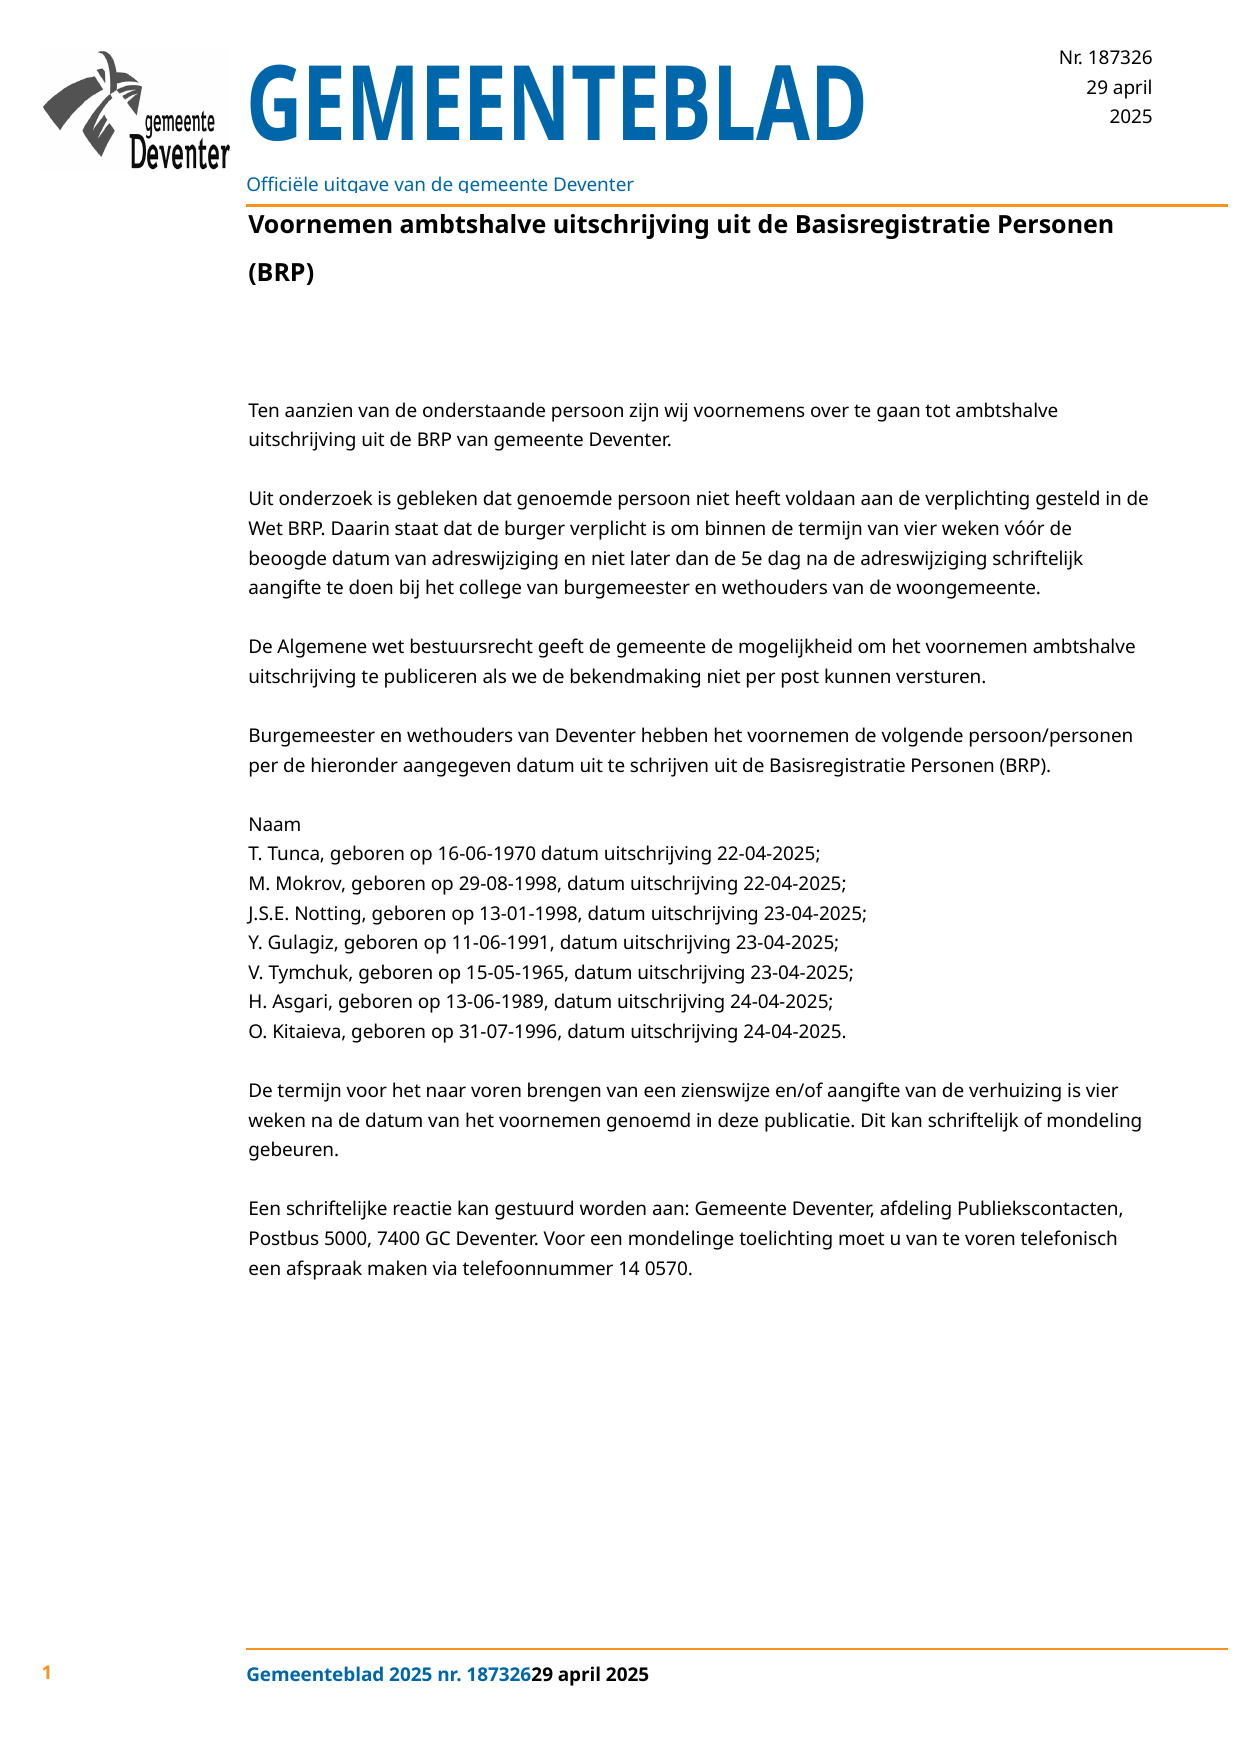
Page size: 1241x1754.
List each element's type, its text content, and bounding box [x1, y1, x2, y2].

text O. Kitaieva, geboren op 31-07-1996, datum uitschrijving 24-04-2025. [248, 1018, 1152, 1044]
text Ten aanzien van de onderstaande persoon zijn wij voornemens over te gaan tot ambtshalve uitschrijving uit de BRP van gemeente Deventer. [248, 397, 1152, 452]
text H. Asgari, geboren op 13-06-1989, datum uitschrijving 24-04-2025; [248, 988, 1152, 1014]
text Naam [248, 811, 1152, 837]
text J.S.E. Notting, geboren op 13-01-1998, datum uitschrijving 23-04-2025; [248, 900, 1152, 925]
text De termijn voor het naar voren brengen van een zienswijze en/of aangifte van de verhuizing is vier weken na de datum van het voornemen genoemd in deze publicatie. Dit kan schriftelijk of mondeling gebeuren. [248, 1077, 1152, 1162]
text Y. Gulagiz, geboren op 11-06-1991, datum uitschrijving 23-04-2025; [248, 929, 1152, 955]
text Burgemeester en wethouders van Deventer hebben het voornemen de volgende persoon/personen per de hieronder aangegeven datum uit te schrijven uit de Basisregistratie Personen (BRP). [248, 722, 1152, 777]
text T. Tunca, geboren op 16-06-1970 datum uitschrijving 22-04-2025; [248, 841, 1152, 866]
text Voornemen ambtshalve uitschrijving uit de Basisregistratie Personen (BRP) [248, 207, 1152, 288]
picture [41, 47, 231, 172]
text Uit onderzoek is gebleken dat genoemde persoon niet heeft voldaan aan de verplichting gesteld in de Wet BRP. Daarin staat dat de burger verplicht is om binnen de termijn van vier weken vóór de beoogde datum van adreswijziging en niet later dan de 5e dag na de adreswijziging schriftelijk aangifte te doen bij het college van burgemeester en wethouders van de woongemeente. [248, 486, 1152, 600]
text Een schriftelijke reactie kan gestuurd worden aan: Gemeente Deventer, afdeling Publiekscontacten, Postbus 5000, 7400 GC Deventer. Voor een mondelinge toelichting moet u van te voren telefonisch een afspraak maken via telefoonnummer 14 0570. [248, 1196, 1152, 1280]
text V. Tymchuk, geboren op 15-05-1965, datum uitschrijving 23-04-2025; [248, 959, 1152, 984]
text De Algemene wet bestuursrecht geeft de gemeente de mogelijkheid om het voornemen ambtshalve uitschrijving te publiceren als we de bekendmaking niet per post kunnen versturen. [248, 633, 1152, 689]
text M. Mokrov, geboren op 29-08-1998, datum uitschrijving 22-04-2025; [248, 870, 1152, 896]
